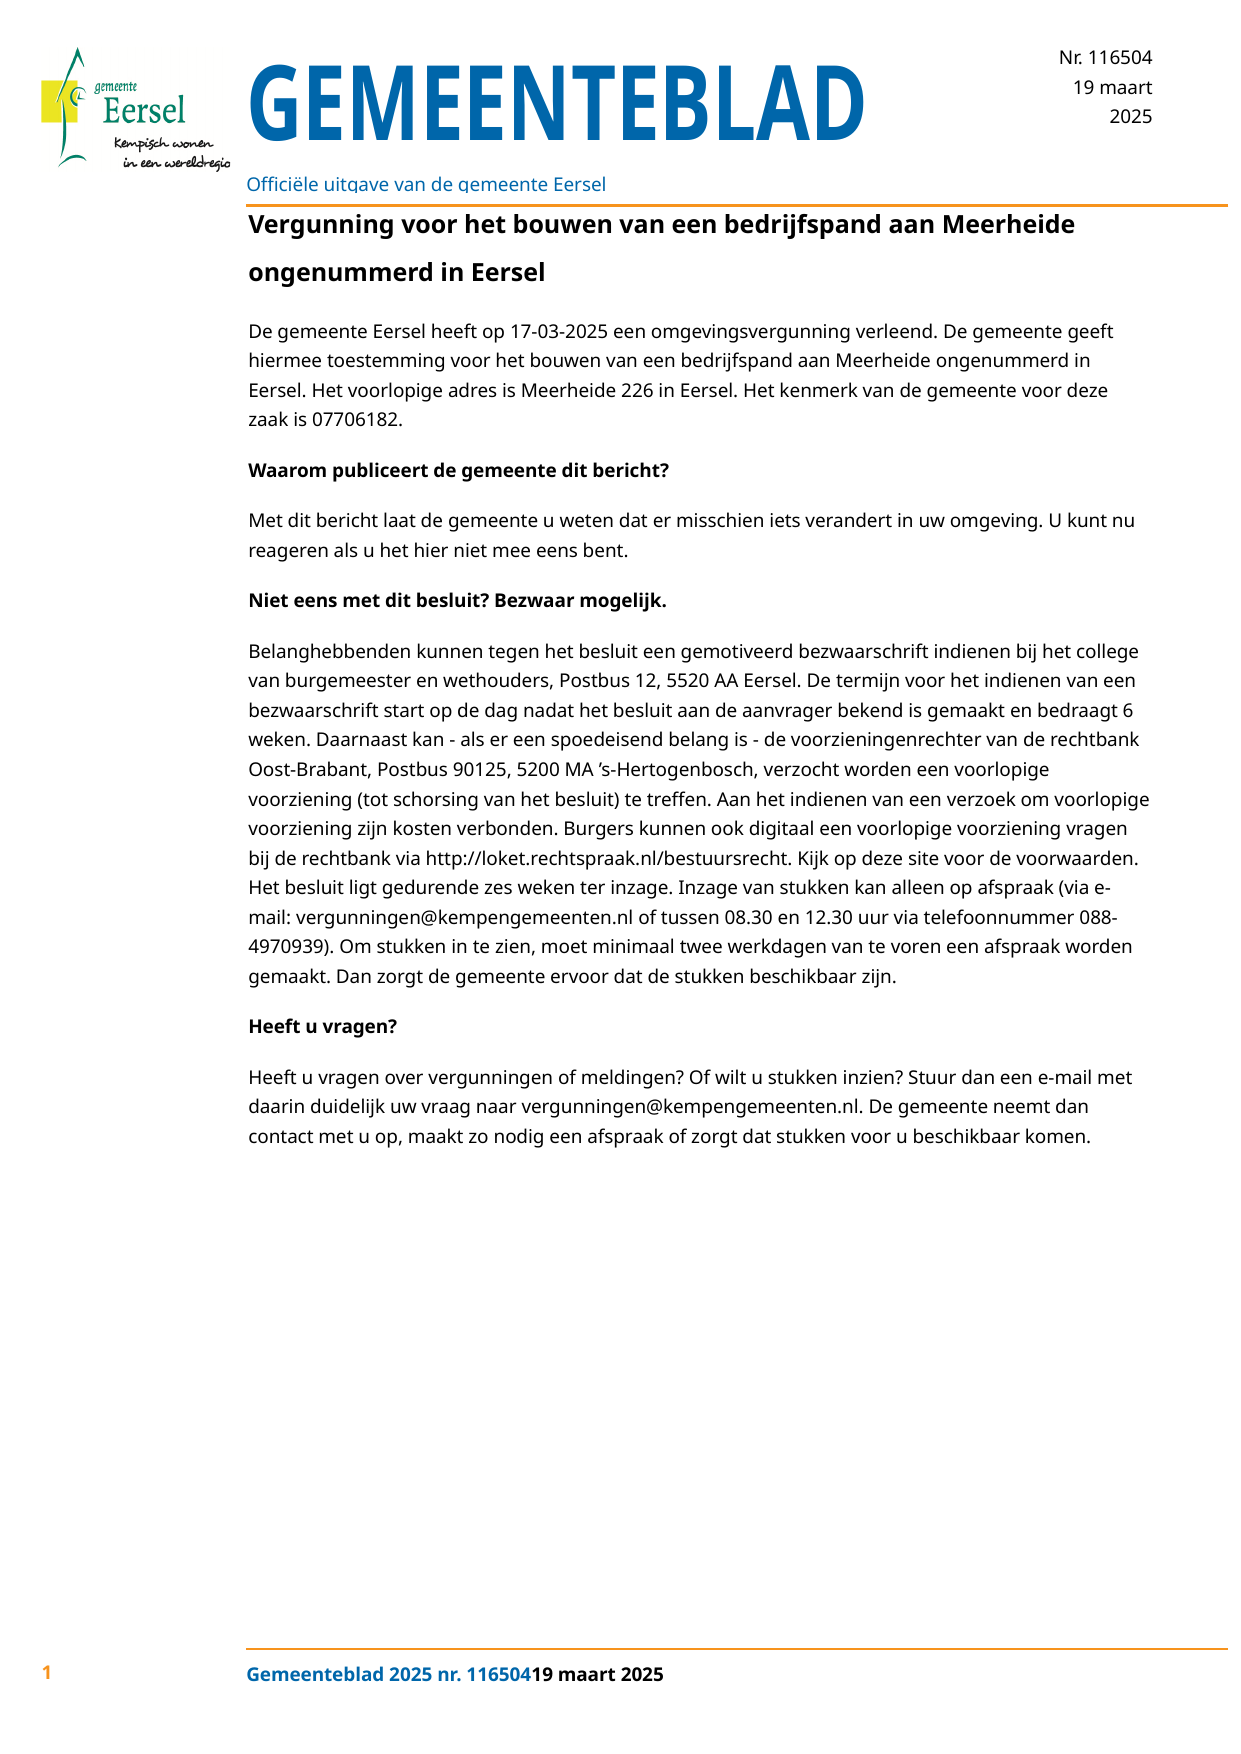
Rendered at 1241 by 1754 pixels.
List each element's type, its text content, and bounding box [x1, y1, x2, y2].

picture [41, 47, 231, 172]
text Met dit bericht laat de gemeente u weten dat er misschien iets verandert in uw omgeving. U kunt nu reageren als u het hier niet mee eens bent. [248, 507, 1152, 563]
text Vergunning voor het bouwen van een bedrijfspand aan Meerheide ongenummerd in Eersel [248, 207, 1152, 288]
text Niet eens met dit besluit? Bezwaar mogelijk. [248, 587, 1152, 613]
text Heeft u vragen? [248, 1014, 1152, 1039]
text Waarom publiceert de gemeente dit bericht? [248, 457, 1152, 483]
text De gemeente Eersel heeft op 17-03-2025 een omgevingsvergunning verleend. De gemeente geeft hiermee toestemming voor het bouwen van een bedrijfspand aan Meerheide ongenummerd in Eersel. Het voorlopige adres is Meerheide 226 in Eersel. Het kenmerk van de gemeente voor deze zaak is 07706182. [248, 318, 1152, 432]
text Belanghebbenden kunnen tegen het besluit een gemotiveerd bezwaarschrift indienen bij het college van burgemeester en wethouders, Postbus 12, 5520 AA Eersel. De termijn voor het indienen van een bezwaarschrift start op de dag nadat het besluit aan de aanvrager bekend is gemaakt en bedraagt 6 weken. Daarnaast kan - als er een spoedeisend belang is - de voorzieningenrechter van de rechtbank Oost-Brabant, Postbus 90125, 5200 MA ’s-Hertogenbosch, verzocht worden een voorlopige voorziening (tot schorsing van het besluit) te treffen. Aan het indienen van een verzoek om voorlopige voorziening zijn kosten verbonden. Burgers kunnen ook digitaal een voorlopige voorziening vragen bij de rechtbank via http://loket.rechtspraak.nl/bestuursrecht. Kijk op deze site voor de voorwaarden. Het besluit ligt gedurende zes weken ter inzage. Inzage van stukken kan alleen op afspraak (via e-mail: vergunningen@kempengemeenten.nl of tussen 08.30 en 12.30 uur via telefoonnummer 088-4970939). Om stukken in te zien, moet minimaal twee werkdagen van te voren een afspraak worden gemaakt. Dan zorgt de gemeente ervoor dat de stukken beschikbaar zijn. [248, 638, 1152, 989]
text Heeft u vragen over vergunningen of meldingen? Of wilt u stukken inzien? Stuur dan een e-mail met daarin duidelijk uw vraag naar vergunningen@kempengemeenten.nl. De gemeente neemt dan contact met u op, maakt zo nodig een afspraak of zorgt dat stukken voor u beschikbaar komen. [248, 1064, 1152, 1149]
